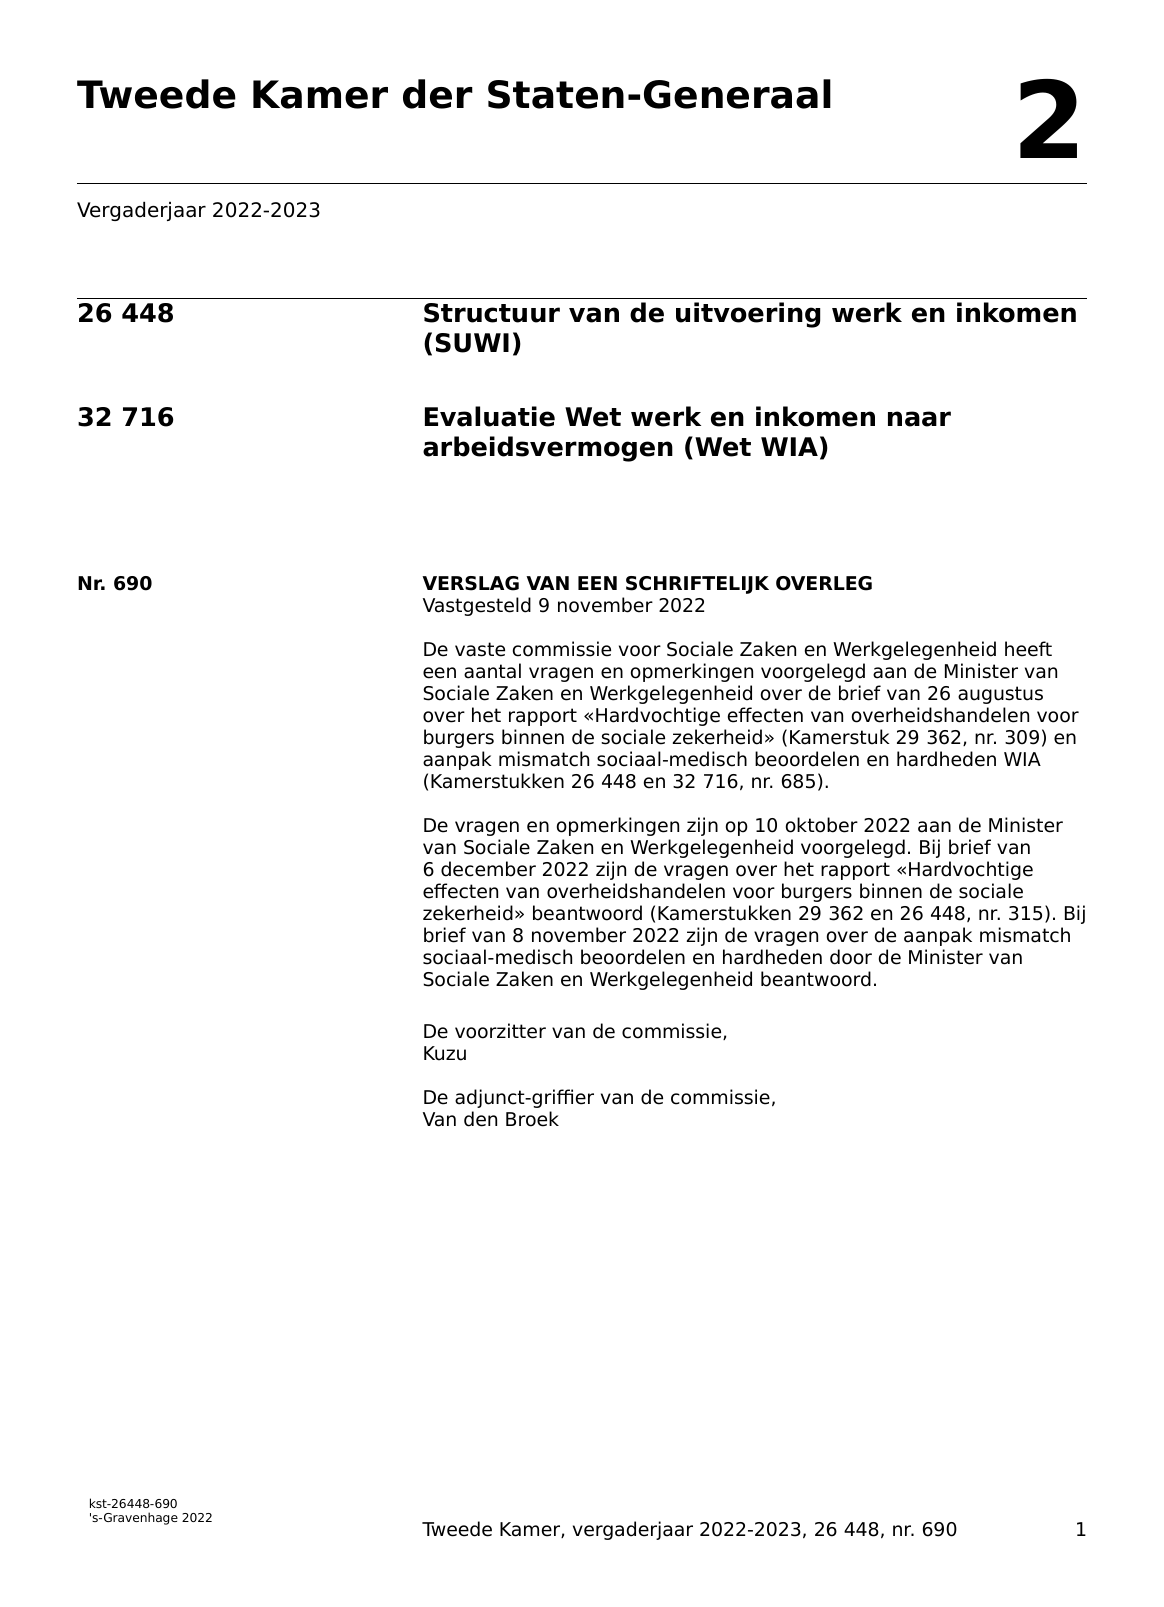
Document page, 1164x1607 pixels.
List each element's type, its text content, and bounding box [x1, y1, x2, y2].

subtitle 26 448 Structuur van de uitvoering werk en inkomen (SUWI) [77, 299, 1087, 358]
text De vragen en opmerkingen zijn op 10 oktober 2022 aan de Minister van Sociale Zaken en Werkgelegenheid voorgelegd. Bij brief van 6 december 2022 zijn de vragen over het rapport «Hardvochtige effecten van overheidshandelen voor burgers binnen de sociale zekerheid» beantwoord (Kamerstukken 29 362 en 26 448, nr. 315). Bij brief van 8 november 2022 zijn de vragen over de aanpak mismatch sociaal-medisch beoordelen en hardheden door de Minister van Sociale Zaken en Werkgelegenheid beantwoord. [422, 815, 1087, 991]
table_cell Vergaderjaar 2022-2023 [77, 184, 1087, 298]
text Vastgesteld 9 november 2022 [422, 595, 1087, 617]
subtitle 32 716 Evaluatie Wet werk en inkomen naar arbeidsvermogen (Wet WIA) [77, 403, 1087, 462]
table_header Tweede Kamer der Staten-Generaal [77, 59, 886, 183]
text De adjunct-griffier van de commissie, Van den Broek [422, 1087, 1087, 1131]
text De vaste commissie voor Sociale Zaken en Werkgelegenheid heeft een aantal vragen en opmerkingen voorgelegd aan de Minister van Sociale Zaken en Werkgelegenheid over de brief van 26 augustus over het rapport «Hardvochtige effecten van overheidshandelen voor burgers binnen de sociale zekerheid» (Kamerstuk 29 362, nr. 309) en aanpak mismatch sociaal-medisch beoordelen en hardheden WIA (Kamerstukken 26 448 en 32 716, nr. 685). [422, 639, 1087, 793]
text 's-Gravenhage 2022 [88, 1511, 323, 1525]
text kst-26448-690 [88, 1497, 323, 1511]
table_header 2 [886, 59, 1087, 183]
text De voorzitter van de commissie, Kuzu [422, 1021, 1087, 1065]
subtitle Nr. 690 VERSLAG VAN EEN SCHRIFTELIJK OVERLEG [77, 573, 1087, 595]
